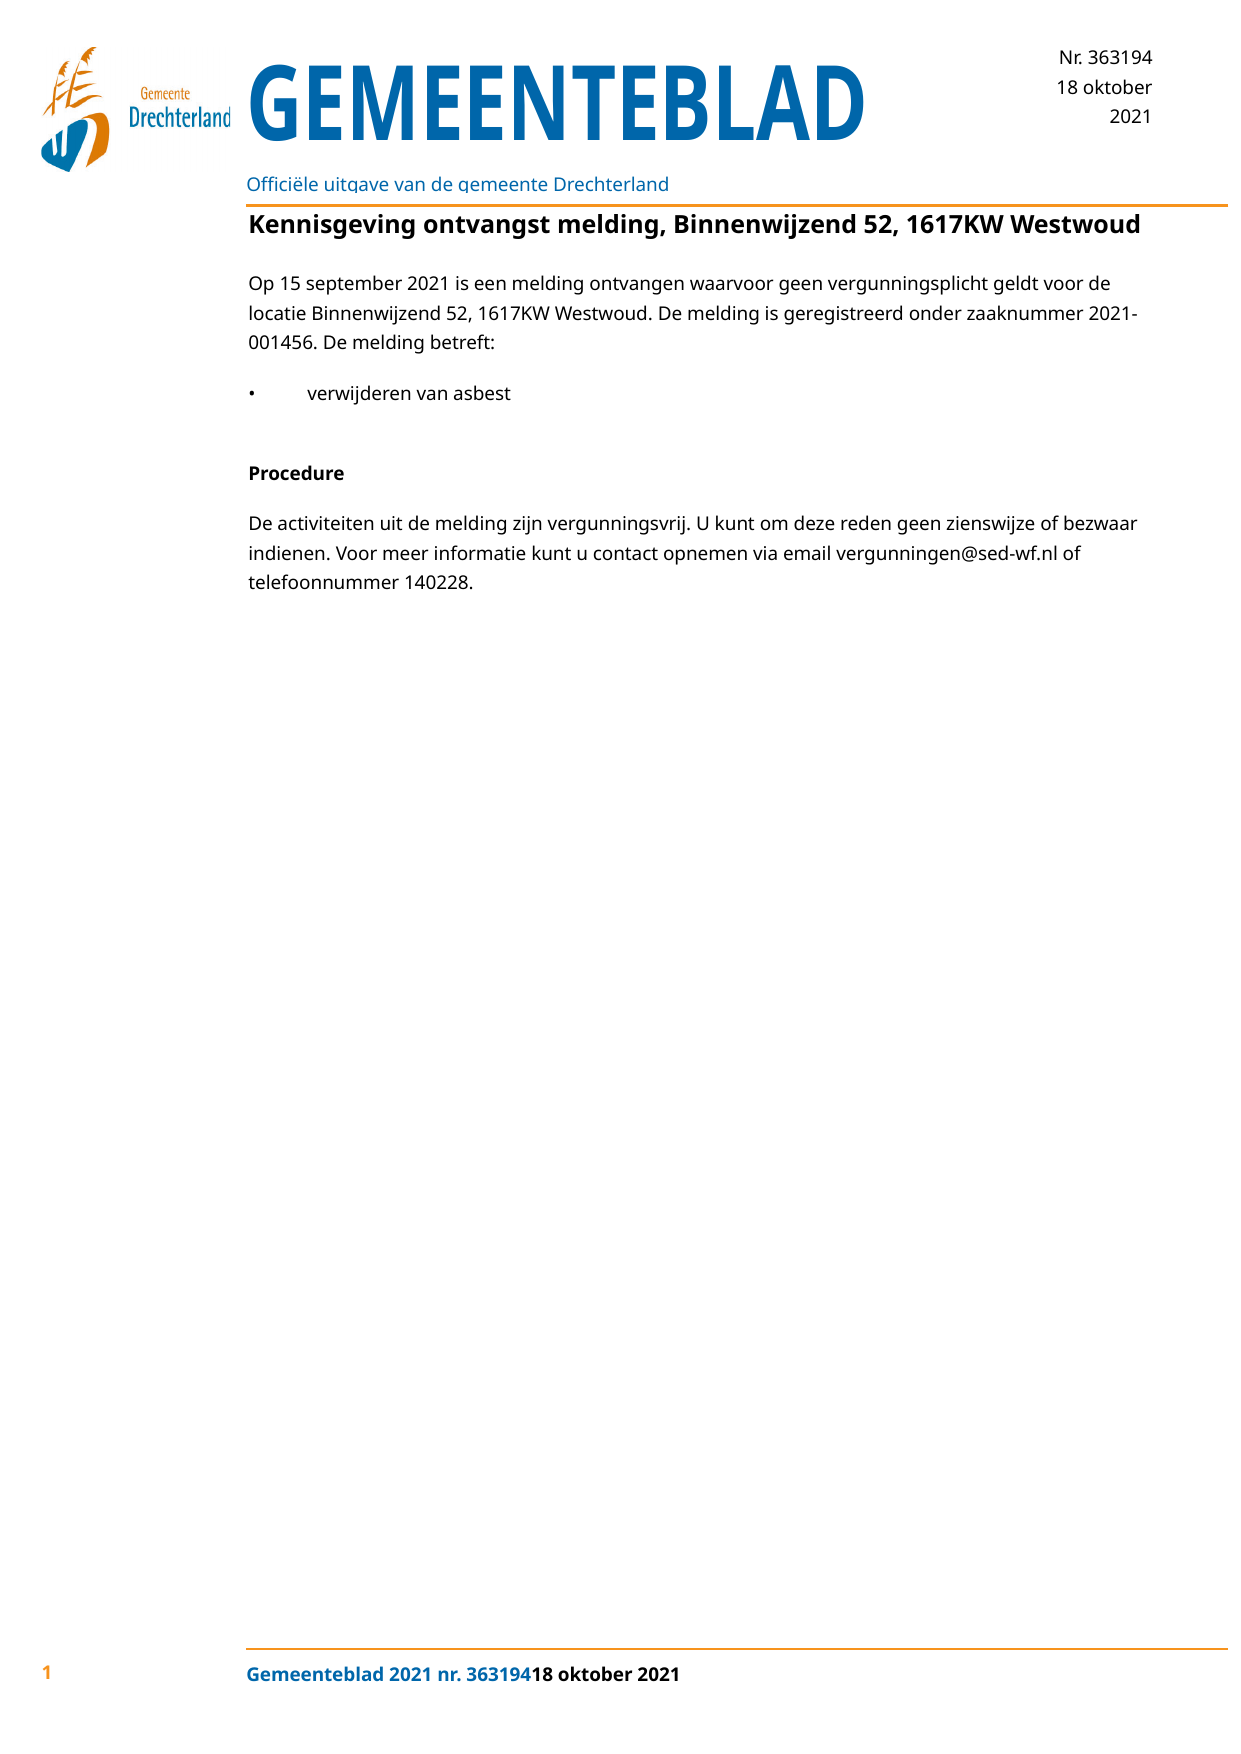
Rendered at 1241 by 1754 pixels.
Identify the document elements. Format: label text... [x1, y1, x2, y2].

picture [41, 158, 64, 172]
picture [41, 47, 231, 172]
text Procedure [248, 460, 1152, 486]
text Kennisgeving ontvangst melding, Binnenwijzend 52, 1617KW Westwoud [248, 207, 1152, 241]
picture [226, 115, 231, 124]
text De activiteiten uit de melding zijn vergunningsvrij. U kunt om deze reden geen zienswijze of bezwaar indienen. Voor meer informatie kunt u contact opnemen via email vergunningen@sed-wf.nl of telefoonnummer 140228. [248, 510, 1152, 595]
text Op 15 september 2021 is een melding ontvangen waarvoor geen vergunningsplicht geldt voor de locatie Binnenwijzend 52, 1617KW Westwoud. De melding is geregistreerd onder zaaknummer 2021-001456. De melding betreft: [248, 270, 1152, 355]
list verwijderen van asbest [248, 380, 1152, 406]
